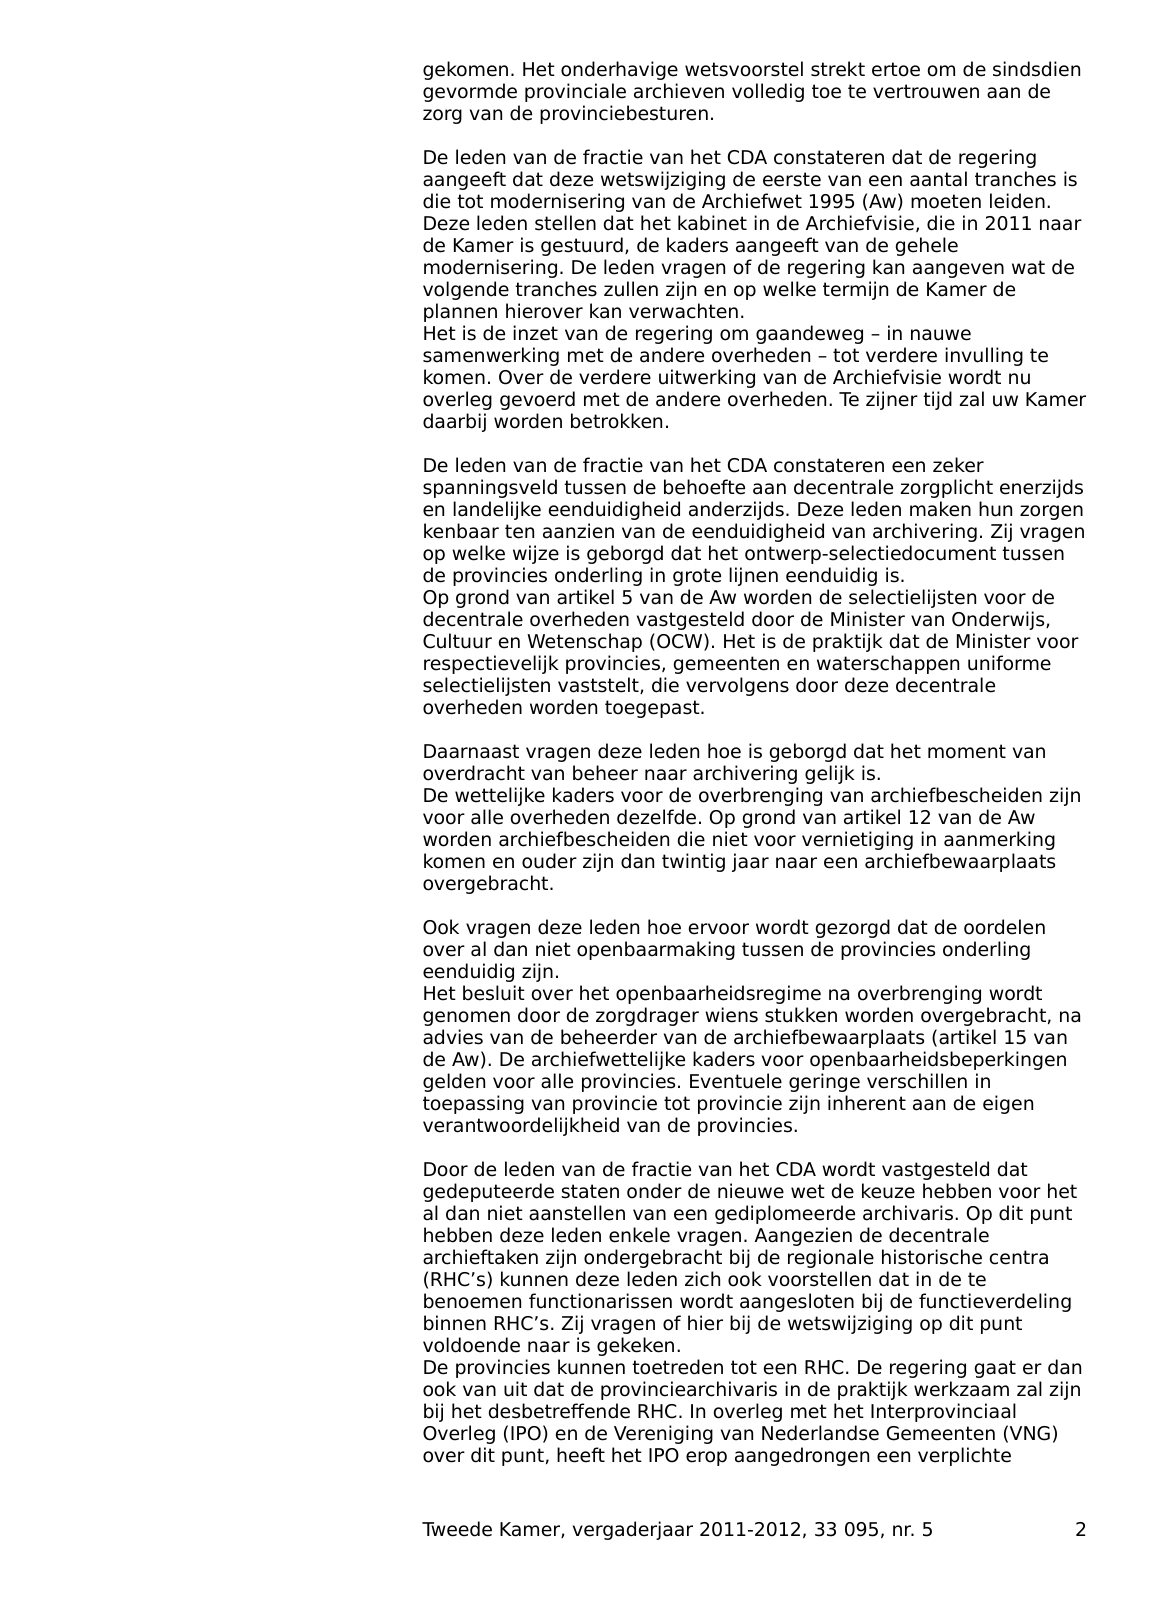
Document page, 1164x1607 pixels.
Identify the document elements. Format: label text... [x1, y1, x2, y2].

text De provincies kunnen toetreden tot een RHC. De regering gaat er dan ook van uit dat de provinciearchivaris in de praktijk werkzaam zal zijn bij het desbetreffende RHC. In overleg met het Interprovinciaal Overleg (IPO) en de Vereniging van Nederlandse Gemeenten (VNG) over dit punt, heeft het IPO erop aangedrongen een verplichte [422, 1357, 1087, 1467]
text Het besluit over het openbaarheidsregime na overbrenging wordt genomen door de zorgdrager wiens stukken worden overgebracht, na advies van de beheerder van de archiefbewaarplaats (artikel 15 van de Aw). De archiefwettelijke kaders voor openbaarheidsbeperkingen gelden voor alle provincies. Eventuele geringe verschillen in toepassing van provincie tot provincie zijn inherent aan de eigen verantwoordelijkheid van de provincies. [422, 983, 1087, 1137]
text Op grond van artikel 5 van de Aw worden de selectielijsten voor de decentrale overheden vastgesteld door de Minister van Onderwijs, Cultuur en Wetenschap (OCW). Het is de praktijk dat de Minister voor respectievelijk provincies, gemeenten en waterschappen uniforme selectielijsten vaststelt, die vervolgens door deze decentrale overheden worden toegepast. [422, 587, 1087, 719]
text De leden van de fractie van het CDA constateren een zeker spanningsveld tussen de behoefte aan decentrale zorgplicht enerzijds en landelijke eenduidigheid anderzijds. Deze leden maken hun zorgen kenbaar ten aanzien van de eenduidigheid van archivering. Zij vragen op welke wijze is geborgd dat het ontwerp-selectiedocument tussen de provincies onderling in grote lijnen eenduidig is. [422, 455, 1087, 587]
text De leden van de fractie van het CDA constateren dat de regering aangeeft dat deze wetswijziging de eerste van een aantal tranches is die tot modernisering van de Archiefwet 1995 (Aw) moeten leiden. Deze leden stellen dat het kabinet in de Archiefvisie, die in 2011 naar de Kamer is gestuurd, de kaders aangeeft van de gehele modernisering. De leden vragen of de regering kan aangeven wat de volgende tranches zullen zijn en op welke termijn de Kamer de plannen hierover kan verwachten. [422, 147, 1087, 323]
text gekomen. Het onderhavige wetsvoorstel strekt ertoe om de sindsdien gevormde provinciale archieven volledig toe te vertrouwen aan de zorg van de provinciebesturen. [422, 59, 1087, 125]
text Ook vragen deze leden hoe ervoor wordt gezorgd dat de oordelen over al dan niet openbaarmaking tussen de provincies onderling eenduidig zijn. [422, 917, 1087, 983]
text Daarnaast vragen deze leden hoe is geborgd dat het moment van overdracht van beheer naar archivering gelijk is. [422, 741, 1087, 785]
text Het is de inzet van de regering om gaandeweg – in nauwe samenwerking met de andere overheden – tot verdere invulling te komen. Over de verdere uitwerking van de Archiefvisie wordt nu overleg gevoerd met de andere overheden. Te zijner tijd zal uw Kamer daarbij worden betrokken. [422, 323, 1087, 433]
text Door de leden van de fractie van het CDA wordt vastgesteld dat gedeputeerde staten onder de nieuwe wet de keuze hebben voor het al dan niet aanstellen van een gediplomeerde archivaris. Op dit punt hebben deze leden enkele vragen. Aangezien de decentrale archieftaken zijn ondergebracht bij de regionale historische centra (RHC’s) kunnen deze leden zich ook voorstellen dat in de te benoemen functionarissen wordt aangesloten bij de functieverdeling binnen RHC’s. Zij vragen of hier bij de wetswijziging op dit punt voldoende naar is gekeken. [422, 1159, 1087, 1357]
text De wettelijke kaders voor de overbrenging van archiefbescheiden zijn voor alle overheden dezelfde. Op grond van artikel 12 van de Aw worden archiefbescheiden die niet voor vernietiging in aanmerking komen en ouder zijn dan twintig jaar naar een archiefbewaarplaats overgebracht. [422, 785, 1087, 895]
